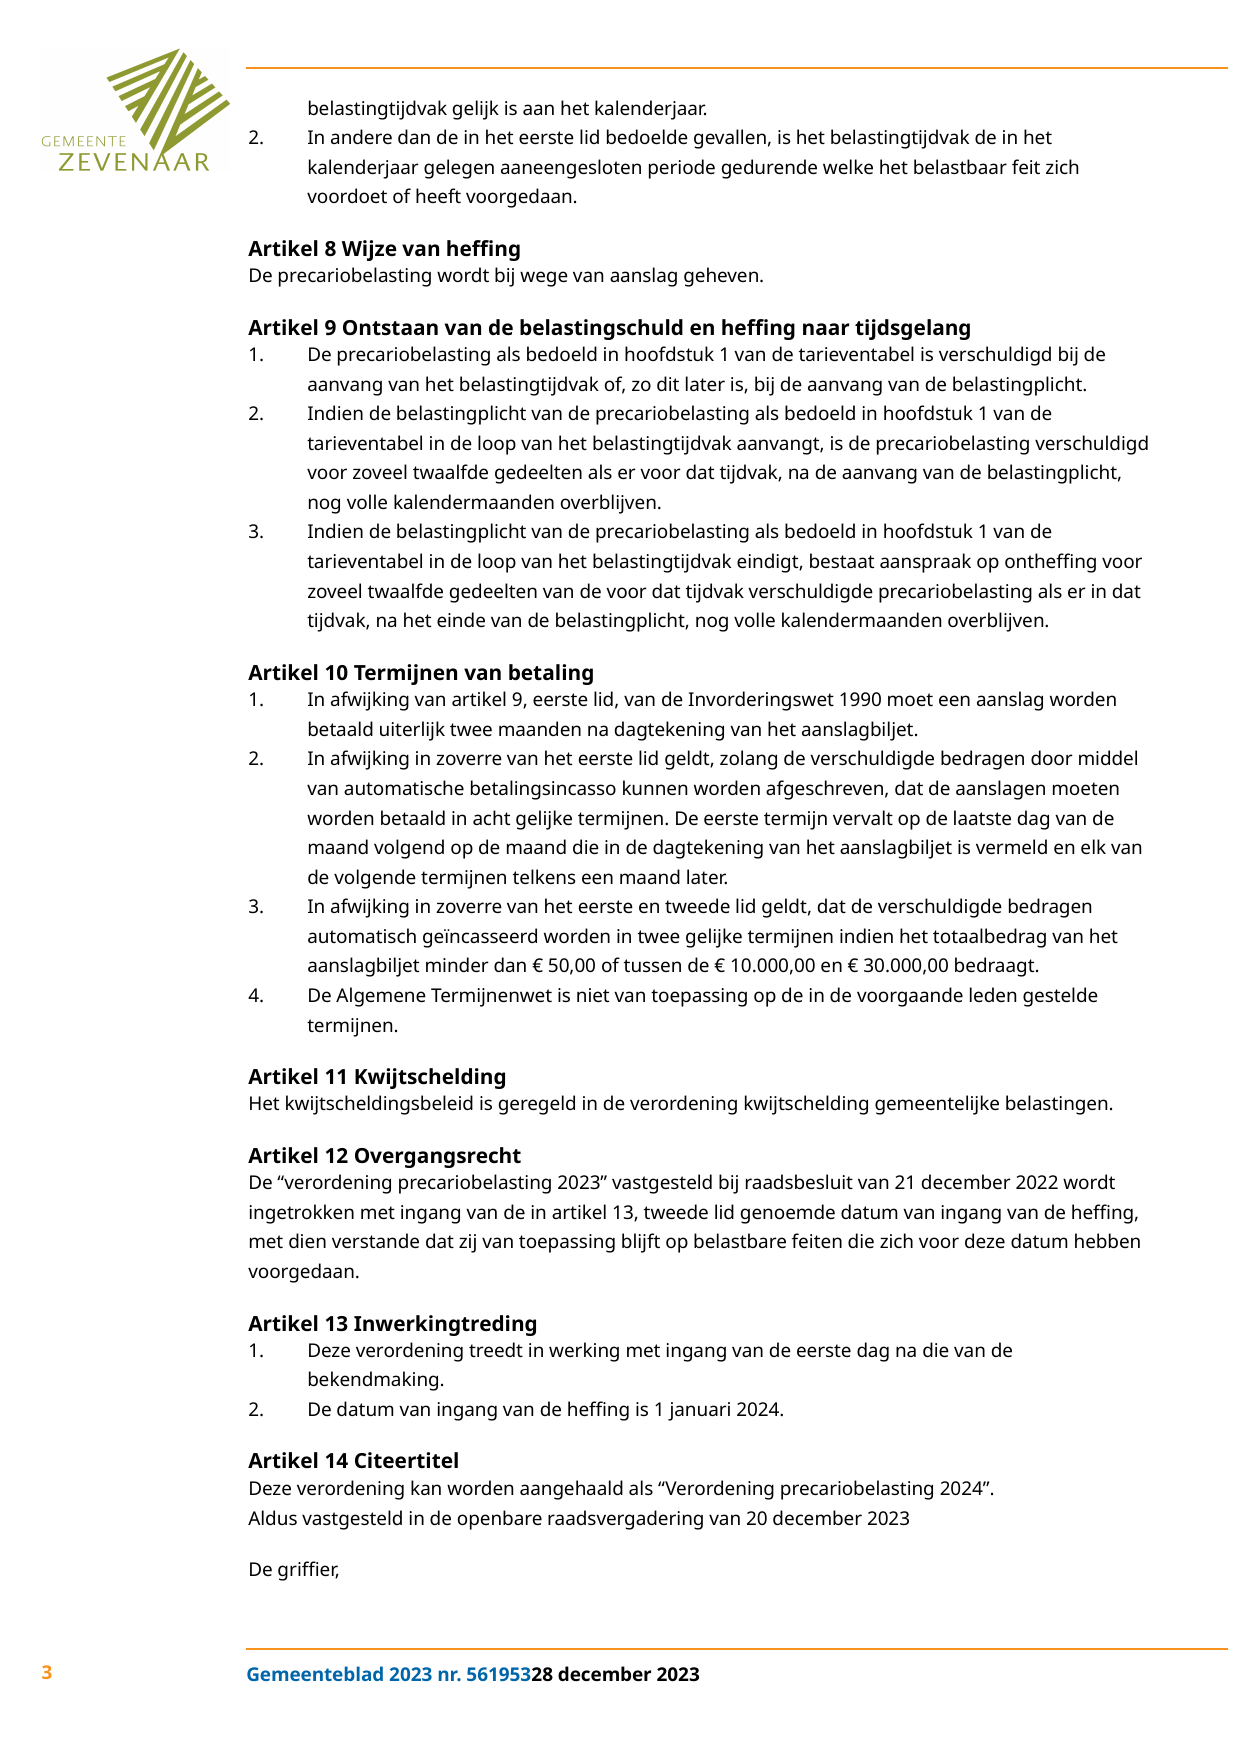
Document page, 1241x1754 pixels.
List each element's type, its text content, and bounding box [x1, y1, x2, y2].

list belastingtijdvak gelijk is aan het kalenderjaar. [248, 95, 1152, 121]
list In afwijking in zoverre van het eerste lid geldt, zolang de verschuldigde bedragen door middel van automatische betalingsincasso kunnen worden afgeschreven, dat de aanslagen moeten worden betaald in acht gelijke termijnen. De eerste termijn vervalt op de laatste dag van de maand volgend op de maand die in de dagtekening van het aanslagbiljet is vermeld en elk van de volgende termijnen telkens een maand later. [248, 746, 1152, 889]
list In afwijking in zoverre van het eerste en tweede lid geldt, dat de verschuldigde bedragen automatisch geïncasseerd worden in twee gelijke termijnen indien het totaalbedrag van het aanslagbiljet minder dan € 50,00 of tussen de € 10.000,00 en € 30.000,00 bedraagt. [248, 893, 1152, 978]
list In andere dan de in het eerste lid bedoelde gevallen, is het belastingtijdvak de in het kalenderjaar gelegen aaneengesloten periode gedurende welke het belastbaar feit zich voordoet of heeft voorgedaan. [248, 124, 1152, 209]
list Indien de belastingplicht van de precariobelasting als bedoeld in hoofdstuk 1 van de tarieventabel in de loop van het belastingtijdvak aanvangt, is de precariobelasting verschuldigd voor zoveel twaalfde gedeelten als er voor dat tijdvak, na de aanvang van de belastingplicht, nog volle kalendermaanden overblijven. [248, 400, 1152, 515]
text Artikel 13 Inwerkingtreding [248, 1309, 1152, 1337]
list Indien de belastingplicht van de precariobelasting als bedoeld in hoofdstuk 1 van de tarieventabel in de loop van het belastingtijdvak eindigt, bestaat aanspraak op ontheffing voor zoveel twaalfde gedeelten van de voor dat tijdvak verschuldigde precariobelasting als er in dat tijdvak, na het einde van de belastingplicht, nog volle kalendermaanden overblijven. [248, 519, 1152, 633]
picture [41, 47, 231, 172]
text Artikel 9 Ontstaan van de belastingschuld en heffing naar tijdsgelang [248, 313, 1152, 341]
text De “verordening precariobelasting 2023” vastgesteld bij raadsbesluit van 21 december 2022 wordt ingetrokken met ingang van de in artikel 13, tweede lid genoemde datum van ingang van de heffing, met dien verstande dat zij van toepassing blijft op belastbare feiten die zich voor deze datum hebben voorgedaan. [248, 1169, 1152, 1284]
list De Algemene Termijnenwet is niet van toepassing op de in de voorgaande leden gestelde termijnen. [248, 982, 1152, 1037]
list De precariobelasting als bedoeld in hoofdstuk 1 van de tarieventabel is verschuldigd bij de aanvang van het belastingtijdvak of, zo dit later is, bij de aanvang van de belastingplicht. [248, 341, 1152, 397]
text De griffier, [248, 1556, 1152, 1582]
list Deze verordening treedt in werking met ingang van de eerste dag na die van de bekendmaking. [248, 1337, 1152, 1392]
text Artikel 14 Citeertitel [248, 1447, 1152, 1475]
text Artikel 10 Termijnen van betaling [248, 658, 1152, 686]
text Artikel 11 Kwijtschelding [248, 1062, 1152, 1091]
text Het kwijtscheldingsbeleid is geregeld in de verordening kwijtschelding gemeentelijke belastingen. [248, 1091, 1152, 1116]
text De precariobelasting wordt bij wege van aanslag geheven. [248, 262, 1152, 288]
text Artikel 8 Wijze van heffing [248, 234, 1152, 262]
text Artikel 12 Overgangsrecht [248, 1141, 1152, 1169]
text Aldus vastgesteld in de openbare raadsvergadering van 20 december 2023 [248, 1505, 1152, 1530]
list De datum van ingang van de heffing is 1 januari 2024. [248, 1396, 1152, 1422]
list In afwijking van artikel 9, eerste lid, van de Invorderingswet 1990 moet een aanslag worden betaald uiterlijk twee maanden na dagtekening van het aanslagbiljet. [248, 686, 1152, 742]
text Deze verordening kan worden aangehaald als “Verordening precariobelasting 2024”. [248, 1475, 1152, 1501]
